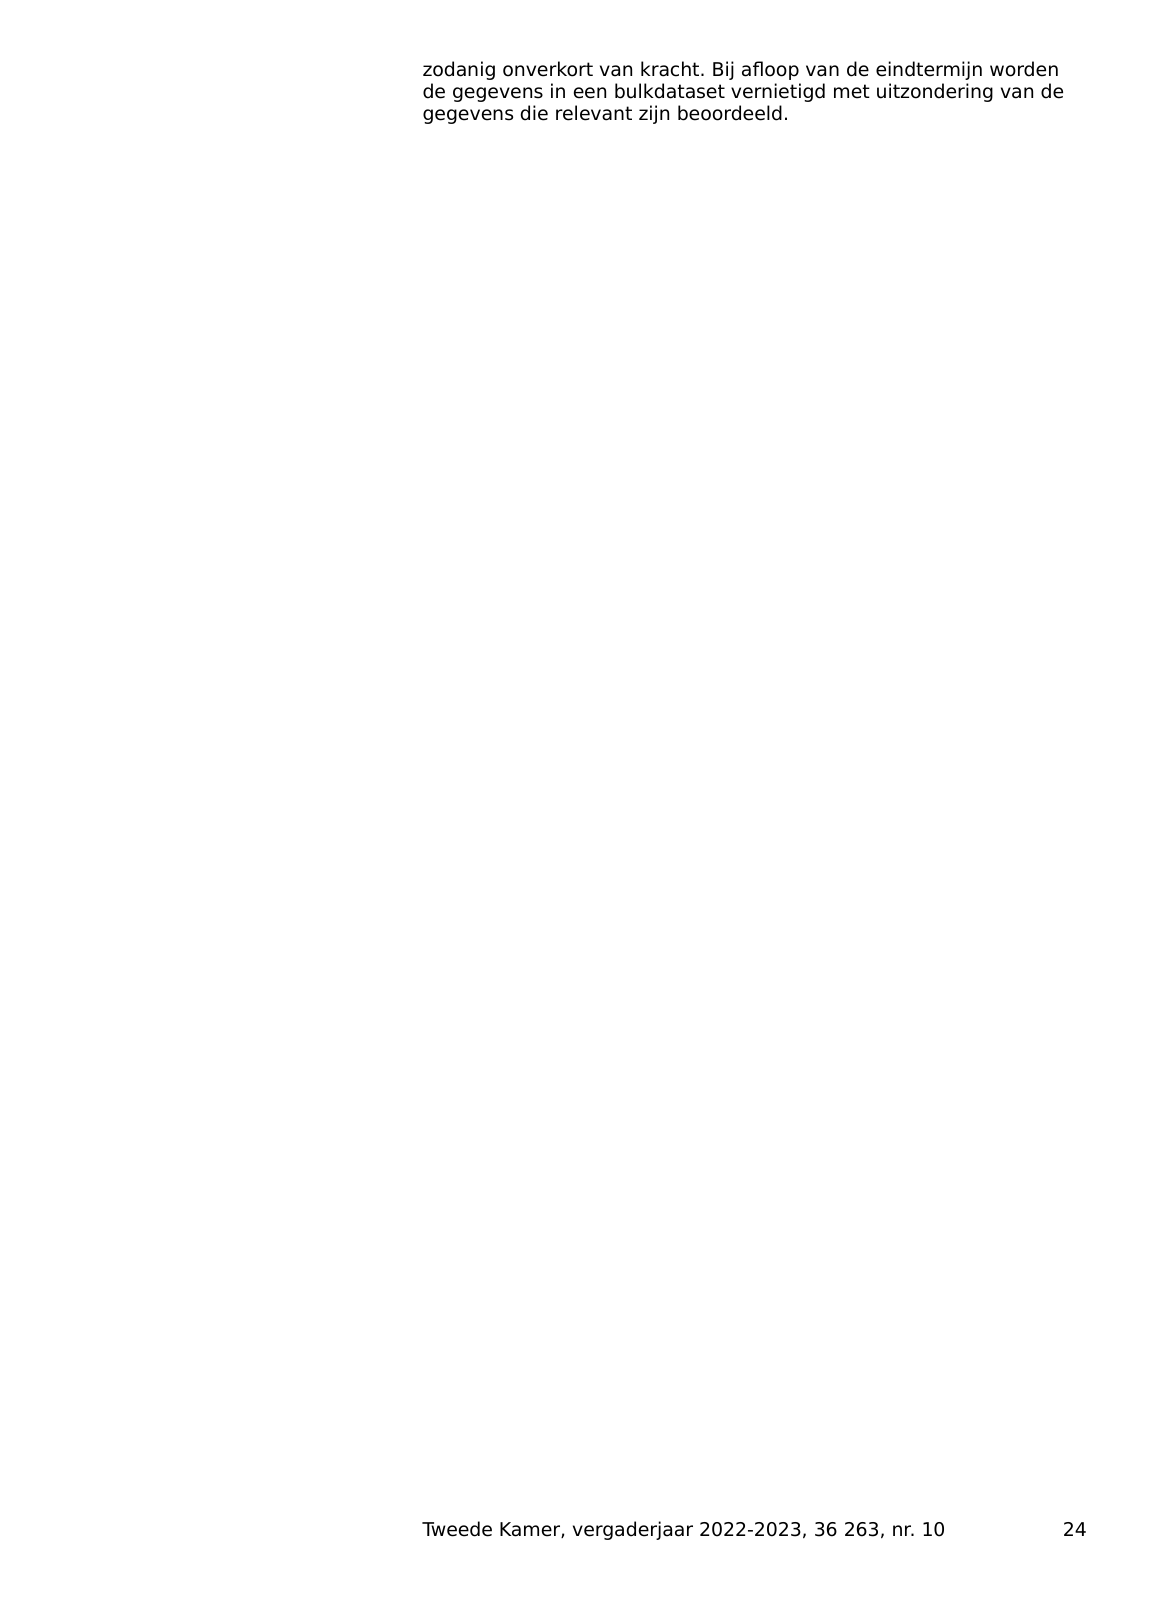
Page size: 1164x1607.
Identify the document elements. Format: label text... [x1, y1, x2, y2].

text zodanig onverkort van kracht. Bij afloop van de eindtermijn worden de gegevens in een bulkdataset vernietigd met uitzondering van de gegevens die relevant zijn beoordeeld. [422, 59, 1087, 125]
